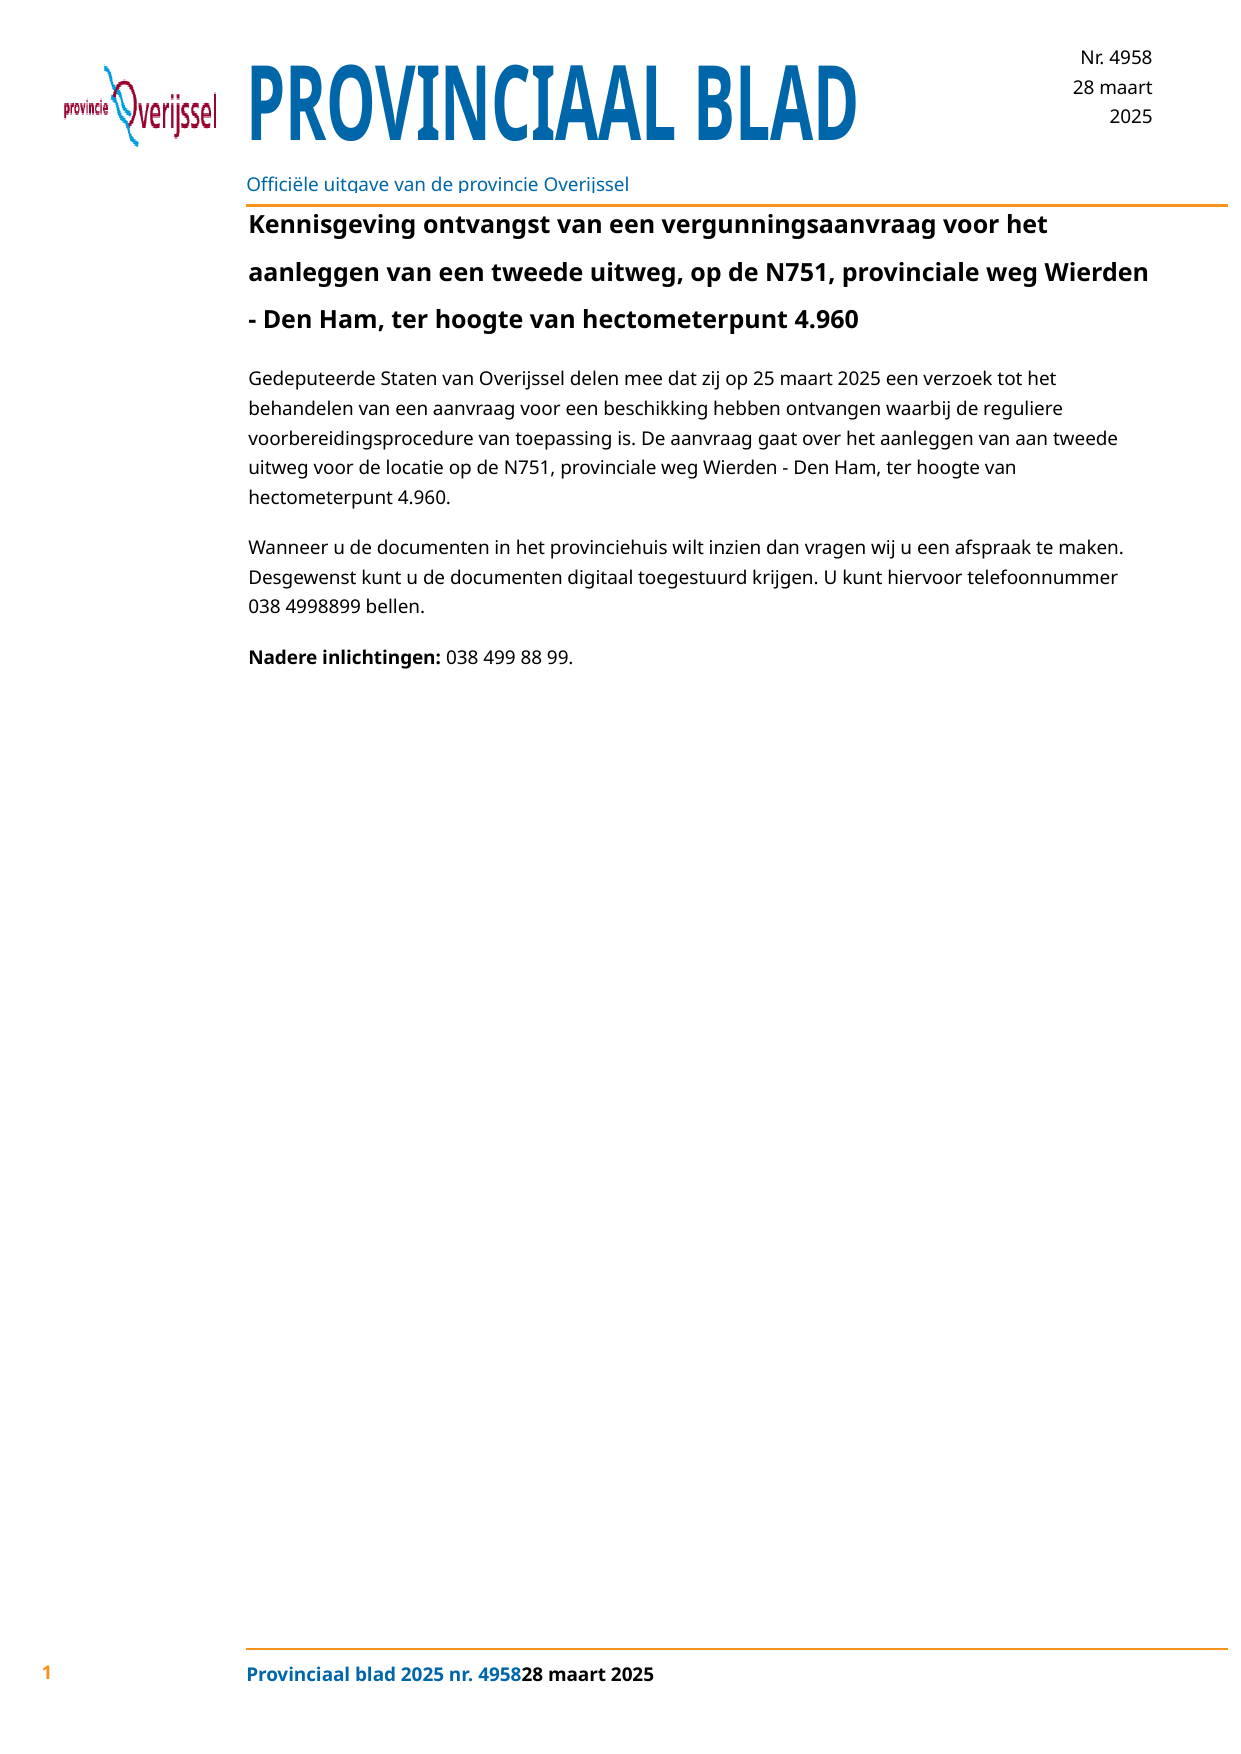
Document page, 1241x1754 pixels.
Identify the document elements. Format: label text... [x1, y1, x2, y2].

picture [41, 47, 231, 172]
text Gedeputeerde Staten van Overijssel delen mee dat zij op 25 maart 2025 een verzoek tot het behandelen van een aanvraag voor een beschikking hebben ontvangen waarbij de reguliere voorbereidingsprocedure van toepassing is. De aanvraag gaat over het aanleggen van aan tweede uitweg voor de locatie op de N751, provinciale weg Wierden - Den Ham, ter hoogte van hectometerpunt 4.960. [248, 366, 1152, 509]
text Kennisgeving ontvangst van een vergunningsaanvraag voor het aanleggen van een tweede uitweg, op de N751, provinciale weg Wierden - Den Ham, ter hoogte van hectometerpunt 4.960 [248, 207, 1152, 336]
text Nadere inlichtingen: 038 499 88 99. [248, 644, 1152, 669]
text Wanneer u de documenten in het provinciehuis wilt inzien dan vragen wij u een afspraak te maken. Desgewenst kunt u de documenten digitaal toegestuurd krijgen. U kunt hiervoor telefoonnummer 038 4998899 bellen. [248, 534, 1152, 619]
